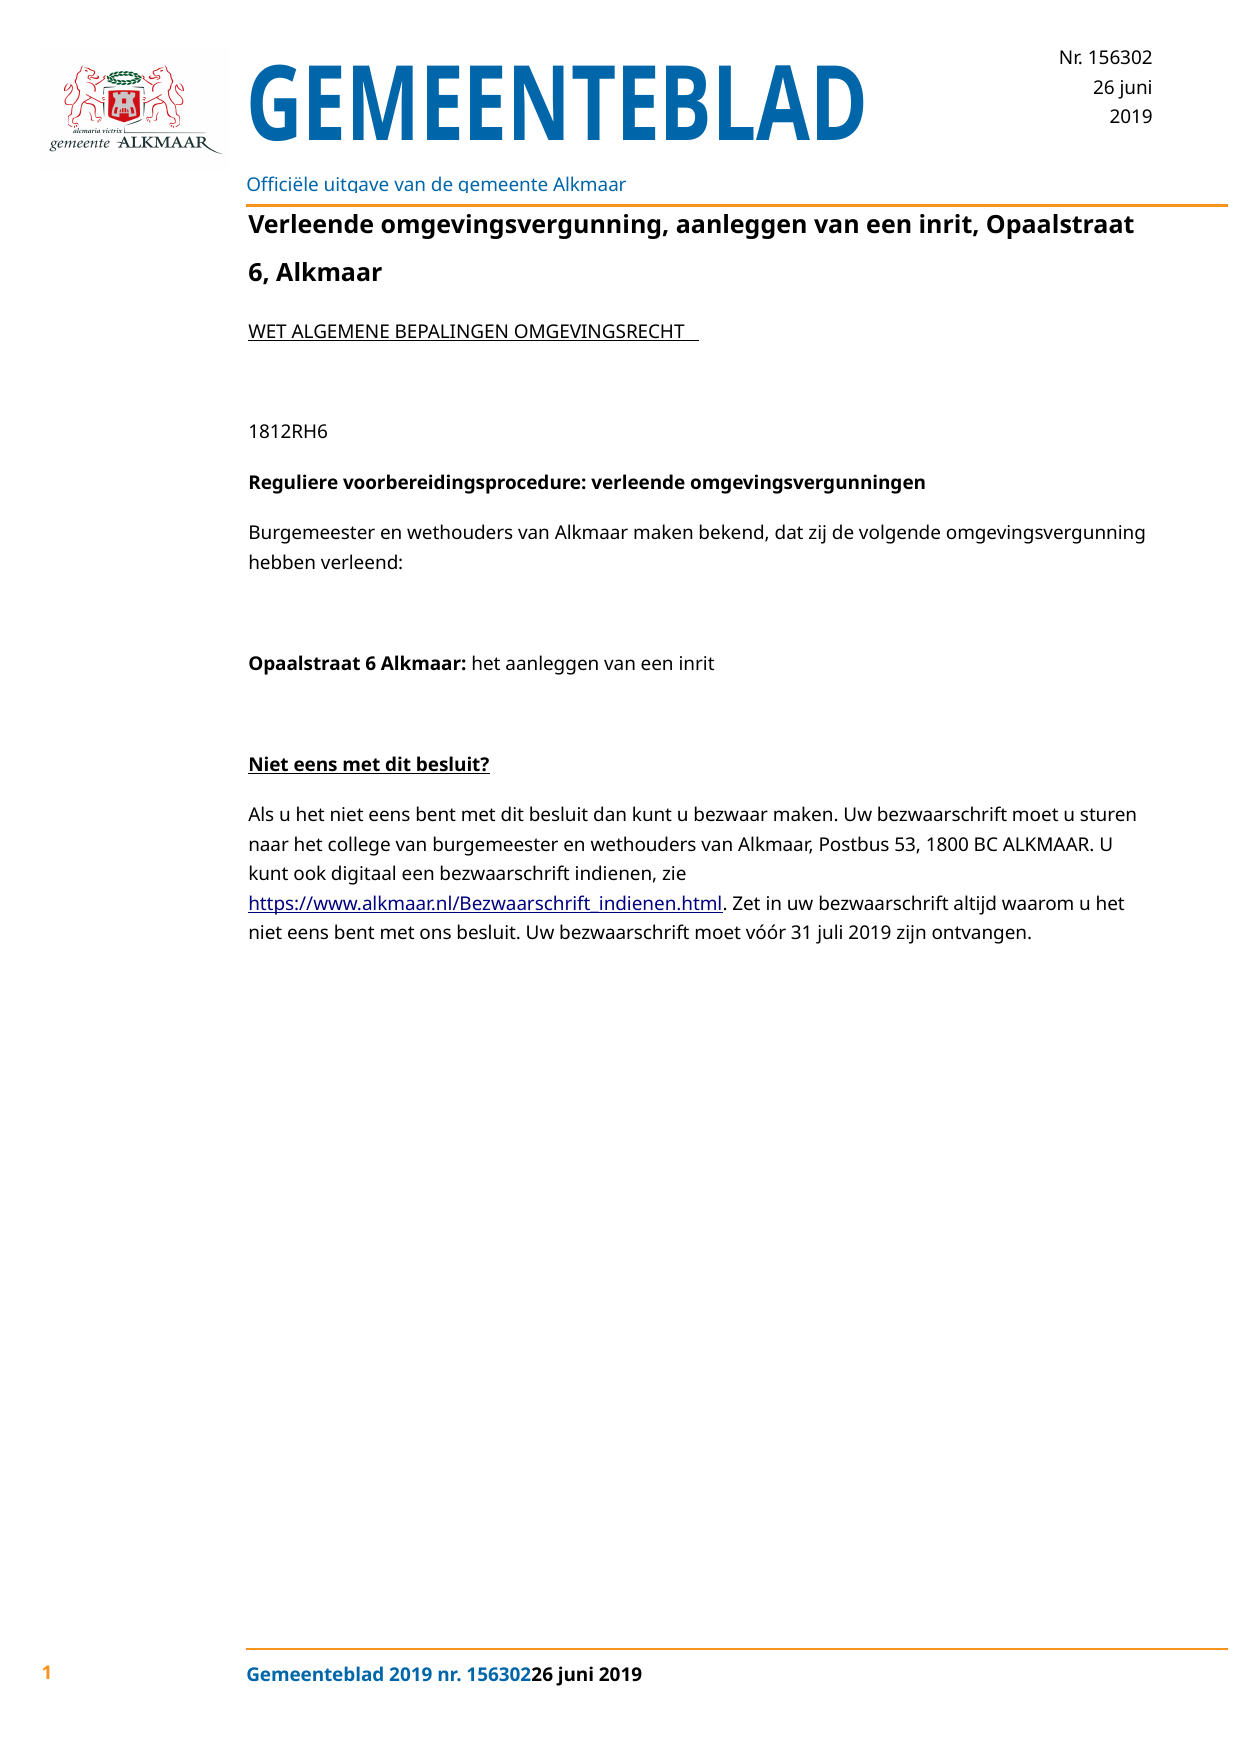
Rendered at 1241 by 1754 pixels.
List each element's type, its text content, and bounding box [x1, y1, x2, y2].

text 1812RH6 [248, 419, 1152, 444]
picture [41, 47, 231, 172]
text WET ALGEMENE BEPALINGEN OMGEVINGSRECHT [248, 318, 1152, 344]
text Als u het niet eens bent met dit besluit dan kunt u bezwaar maken. Uw bezwaarschrift moet u sturen naar het college van burgemeester en wethouders van Alkmaar, Postbus 53, 1800 BC ALKMAAR. U kunt ook digitaal een bezwaarschrift indienen, zie https://www.alkmaar.nl/Bezwaarschrift_indienen.html. Zet in uw bezwaarschrift altijd waarom u het niet eens bent met ons besluit. Uw bezwaarschrift moet vóór 31 juli 2019 zijn ontvangen. [248, 801, 1152, 945]
text Opaalstraat 6 Alkmaar: het aanleggen van een inrit [248, 650, 1152, 676]
text Niet eens met dit besluit? [248, 751, 1152, 777]
text Verleende omgevingsvergunning, aanleggen van een inrit, Opaalstraat 6, Alkmaar [248, 207, 1152, 288]
text Reguliere voorbereidingsprocedure: verleende omgevingsvergunningen [248, 469, 1152, 495]
text Burgemeester en wethouders van Alkmaar maken bekend, dat zij de volgende omgevingsvergunning hebben verleend: [248, 519, 1152, 575]
